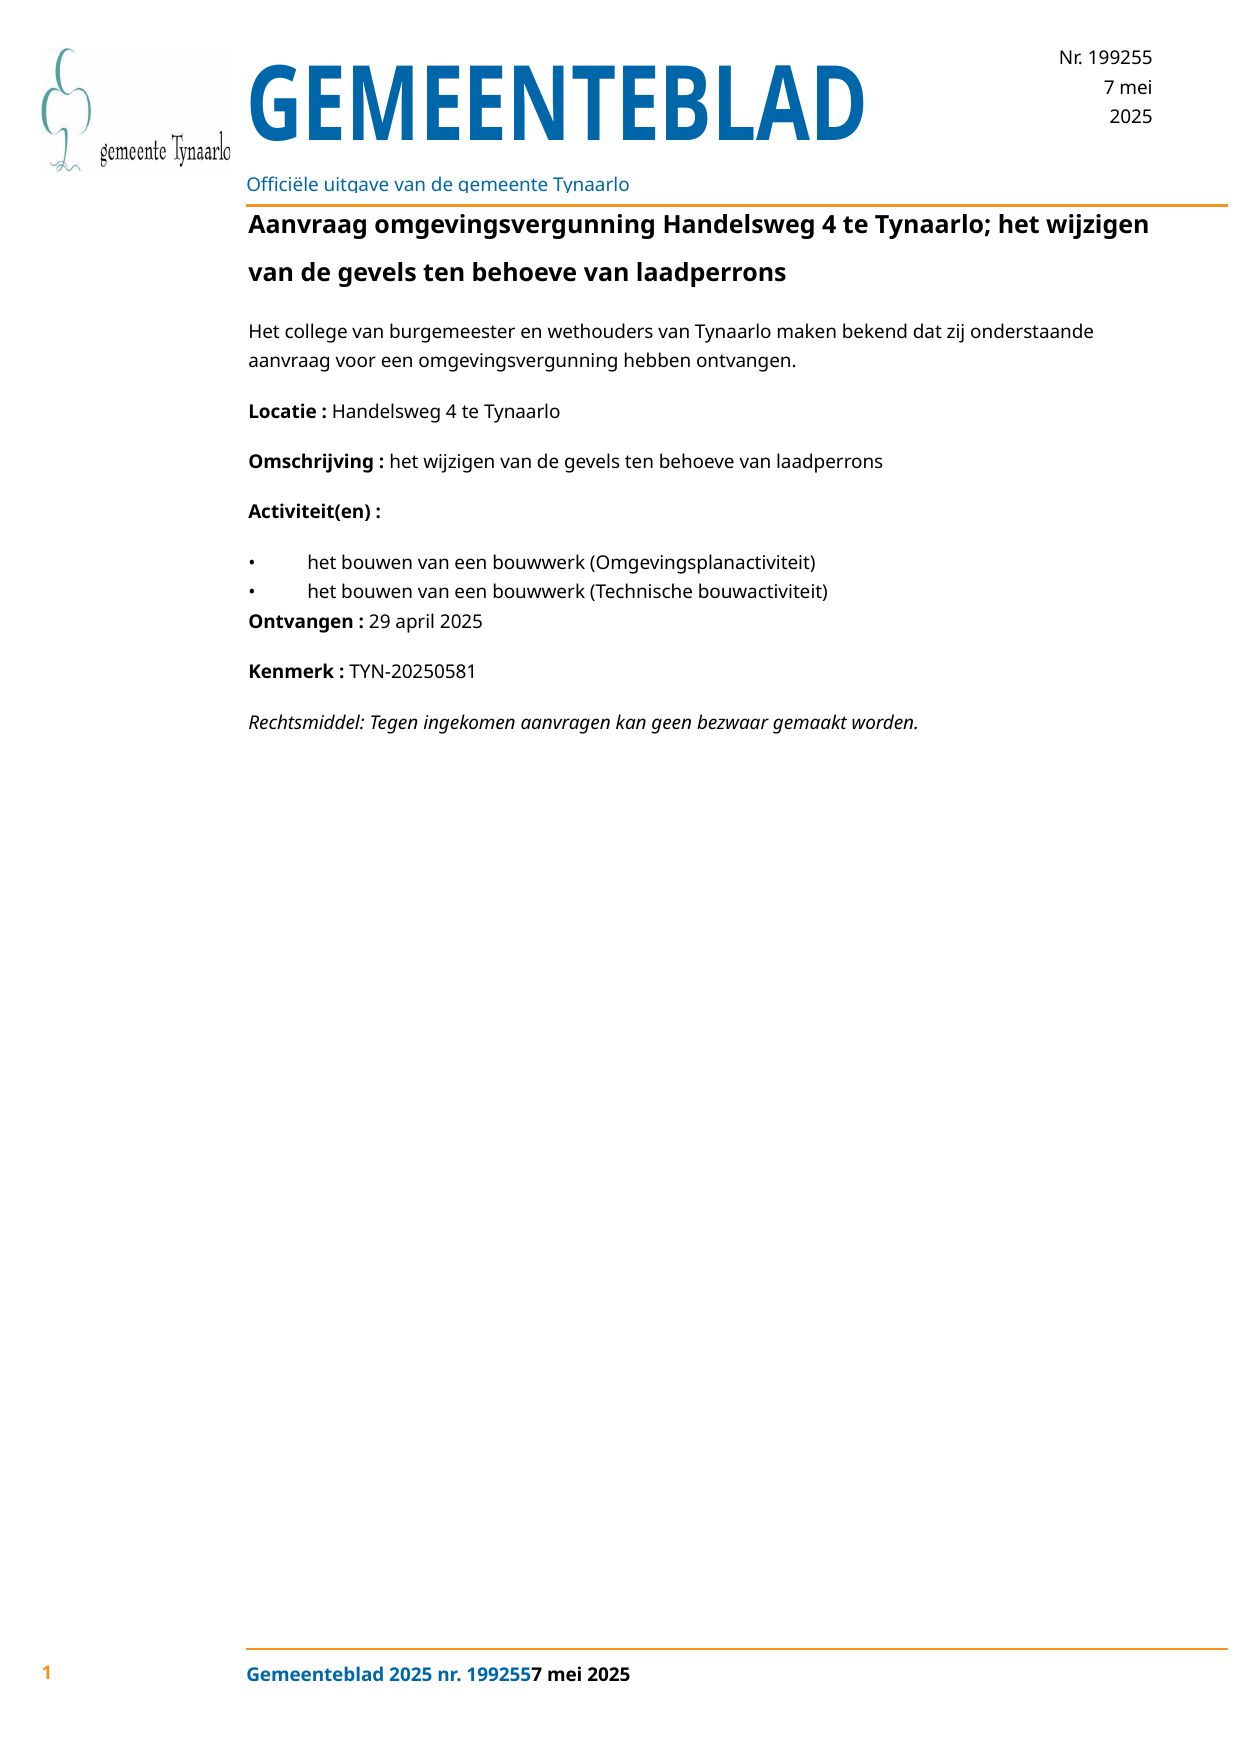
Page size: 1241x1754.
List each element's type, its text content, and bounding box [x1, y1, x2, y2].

list het bouwen van een bouwwerk (Omgevingsplanactiviteit) [248, 549, 1152, 575]
text Omschrijving : het wijzigen van de gevels ten behoeve van laadperrons [248, 448, 1152, 474]
text Rechtsmiddel: Tegen ingekomen aanvragen kan geen bezwaar gemaakt worden. [248, 709, 1152, 735]
text Kenmerk : TYN-20250581 [248, 659, 1152, 684]
text Locatie : Handelsweg 4 te Tynaarlo [248, 398, 1152, 424]
text Het college van burgemeester en wethouders van Tynaarlo maken bekend dat zij onderstaande aanvraag voor een omgevingsvergunning hebben ontvangen. [248, 318, 1152, 373]
text Ontvangen : 29 april 2025 [248, 608, 1152, 634]
list het bouwen van een bouwwerk (Technische bouwactiviteit) [248, 579, 1152, 604]
text Aanvraag omgevingsvergunning Handelsweg 4 te Tynaarlo; het wijzigen van de gevels ten behoeve van laadperrons [248, 207, 1152, 288]
picture [41, 47, 231, 172]
text Activiteit(en) : [248, 499, 1152, 524]
